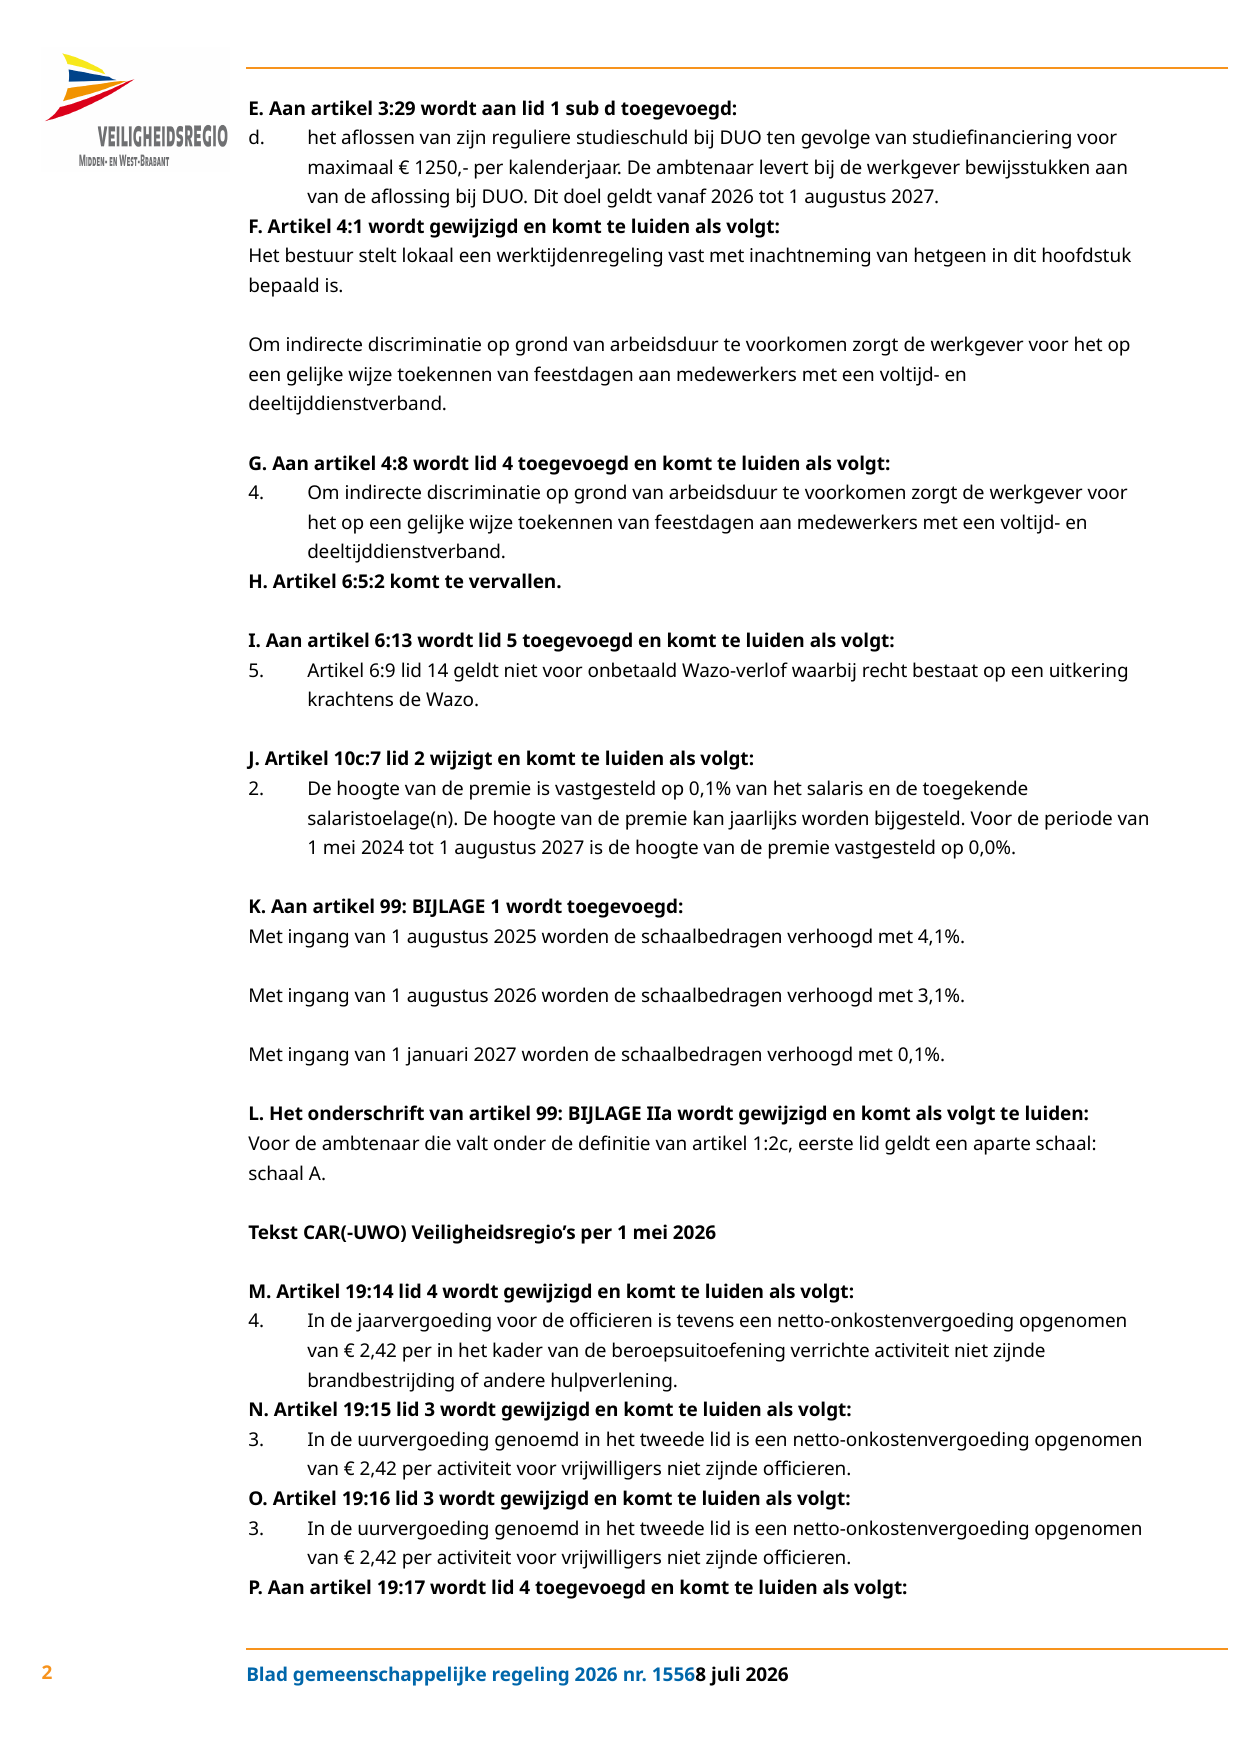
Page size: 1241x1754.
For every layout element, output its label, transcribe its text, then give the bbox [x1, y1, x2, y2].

text G. Aan artikel 4:8 wordt lid 4 toegevoegd en komt te luiden als volgt: [248, 450, 1152, 476]
text J. Artikel 10c:7 lid 2 wijzigt en komt te luiden als volgt: [248, 746, 1152, 771]
text Met ingang van 1 augustus 2025 worden de schaalbedragen verhoogd met 4,1%. [248, 923, 1152, 949]
text Het bestuur stelt lokaal een werktijdenregeling vast met inachtneming van hetgeen in dit hoofdstuk bepaald is. [248, 243, 1152, 298]
text Met ingang van 1 januari 2027 worden de schaalbedragen verhoogd met 0,1%. [248, 1041, 1152, 1067]
list Om indirecte discriminatie op grond van arbeidsduur te voorkomen zorgt de werkgever voor het op een gelijke wijze toekennen van feestdagen aan medewerkers met een voltijd- en deeltijddienstverband. [248, 479, 1152, 564]
text Voor de ambtenaar die valt onder de definitie van artikel 1:2c, eerste lid geldt een aparte schaal: schaal A. [248, 1130, 1152, 1186]
text I. Aan artikel 6:13 wordt lid 5 toegevoegd en komt te luiden als volgt: [248, 627, 1152, 653]
text F. Artikel 4:1 wordt gewijzigd en komt te luiden als volgt: [248, 213, 1152, 239]
text M. Artikel 19:14 lid 4 wordt gewijzigd en komt te luiden als volgt: [248, 1278, 1152, 1304]
text O. Artikel 19:16 lid 3 wordt gewijzigd en komt te luiden als volgt: [248, 1485, 1152, 1511]
list De hoogte van de premie is vastgesteld op 0,1% van het salaris en de toegekende salaristoelage(n). De hoogte van de premie kan jaarlijks worden bijgesteld. Voor de periode van 1 mei 2024 tot 1 augustus 2027 is de hoogte van de premie vastgesteld op 0,0%. [248, 775, 1152, 860]
list Artikel 6:9 lid 14 geldt niet voor onbetaald Wazo-verlof waarbij recht bestaat op een uitkering krachtens de Wazo. [248, 657, 1152, 712]
text P. Aan artikel 19:17 wordt lid 4 toegevoegd en komt te luiden als volgt: [248, 1574, 1152, 1600]
list In de uurvergoeding genoemd in het tweede lid is een netto-onkostenvergoeding opgenomen van € 2,42 per activiteit voor vrijwilligers niet zijnde officieren. [248, 1515, 1152, 1570]
picture [41, 47, 231, 172]
text L. Het onderschrift van artikel 99: BIJLAGE IIa wordt gewijzigd en komt als volgt te luiden: [248, 1101, 1152, 1126]
text Met ingang van 1 augustus 2026 worden de schaalbedragen verhoogd met 3,1%. [248, 982, 1152, 1008]
list In de uurvergoeding genoemd in het tweede lid is een netto-onkostenvergoeding opgenomen van € 2,42 per activiteit voor vrijwilligers niet zijnde officieren. [248, 1426, 1152, 1481]
list het aflossen van zijn reguliere studieschuld bij DUO ten gevolge van studiefinanciering voor maximaal € 1250,- per kalenderjaar. De ambtenaar levert bij de werkgever bewijsstukken aan van de aflossing bij DUO. Dit doel geldt vanaf 2026 tot 1 augustus 2027. [248, 124, 1152, 209]
text Om indirecte discriminatie op grond van arbeidsduur te voorkomen zorgt de werkgever voor het op een gelijke wijze toekennen van feestdagen aan medewerkers met een voltijd- en deeltijddienstverband. [248, 331, 1152, 416]
text N. Artikel 19:15 lid 3 wordt gewijzigd en komt te luiden als volgt: [248, 1396, 1152, 1422]
text H. Artikel 6:5:2 komt te vervallen. [248, 568, 1152, 594]
text K. Aan artikel 99: BIJLAGE 1 wordt toegevoegd: [248, 893, 1152, 919]
text E. Aan artikel 3:29 wordt aan lid 1 sub d toegevoegd: [248, 95, 1152, 121]
list In de jaarvergoeding voor de officieren is tevens een netto-onkostenvergoeding opgenomen van € 2,42 per in het kader van de beroepsuitoefening verrichte activiteit niet zijnde brandbestrijding of andere hulpverlening. [248, 1308, 1152, 1393]
text Tekst CAR(-UWO) Veiligheidsregio’s per 1 mei 2026 [248, 1219, 1152, 1245]
